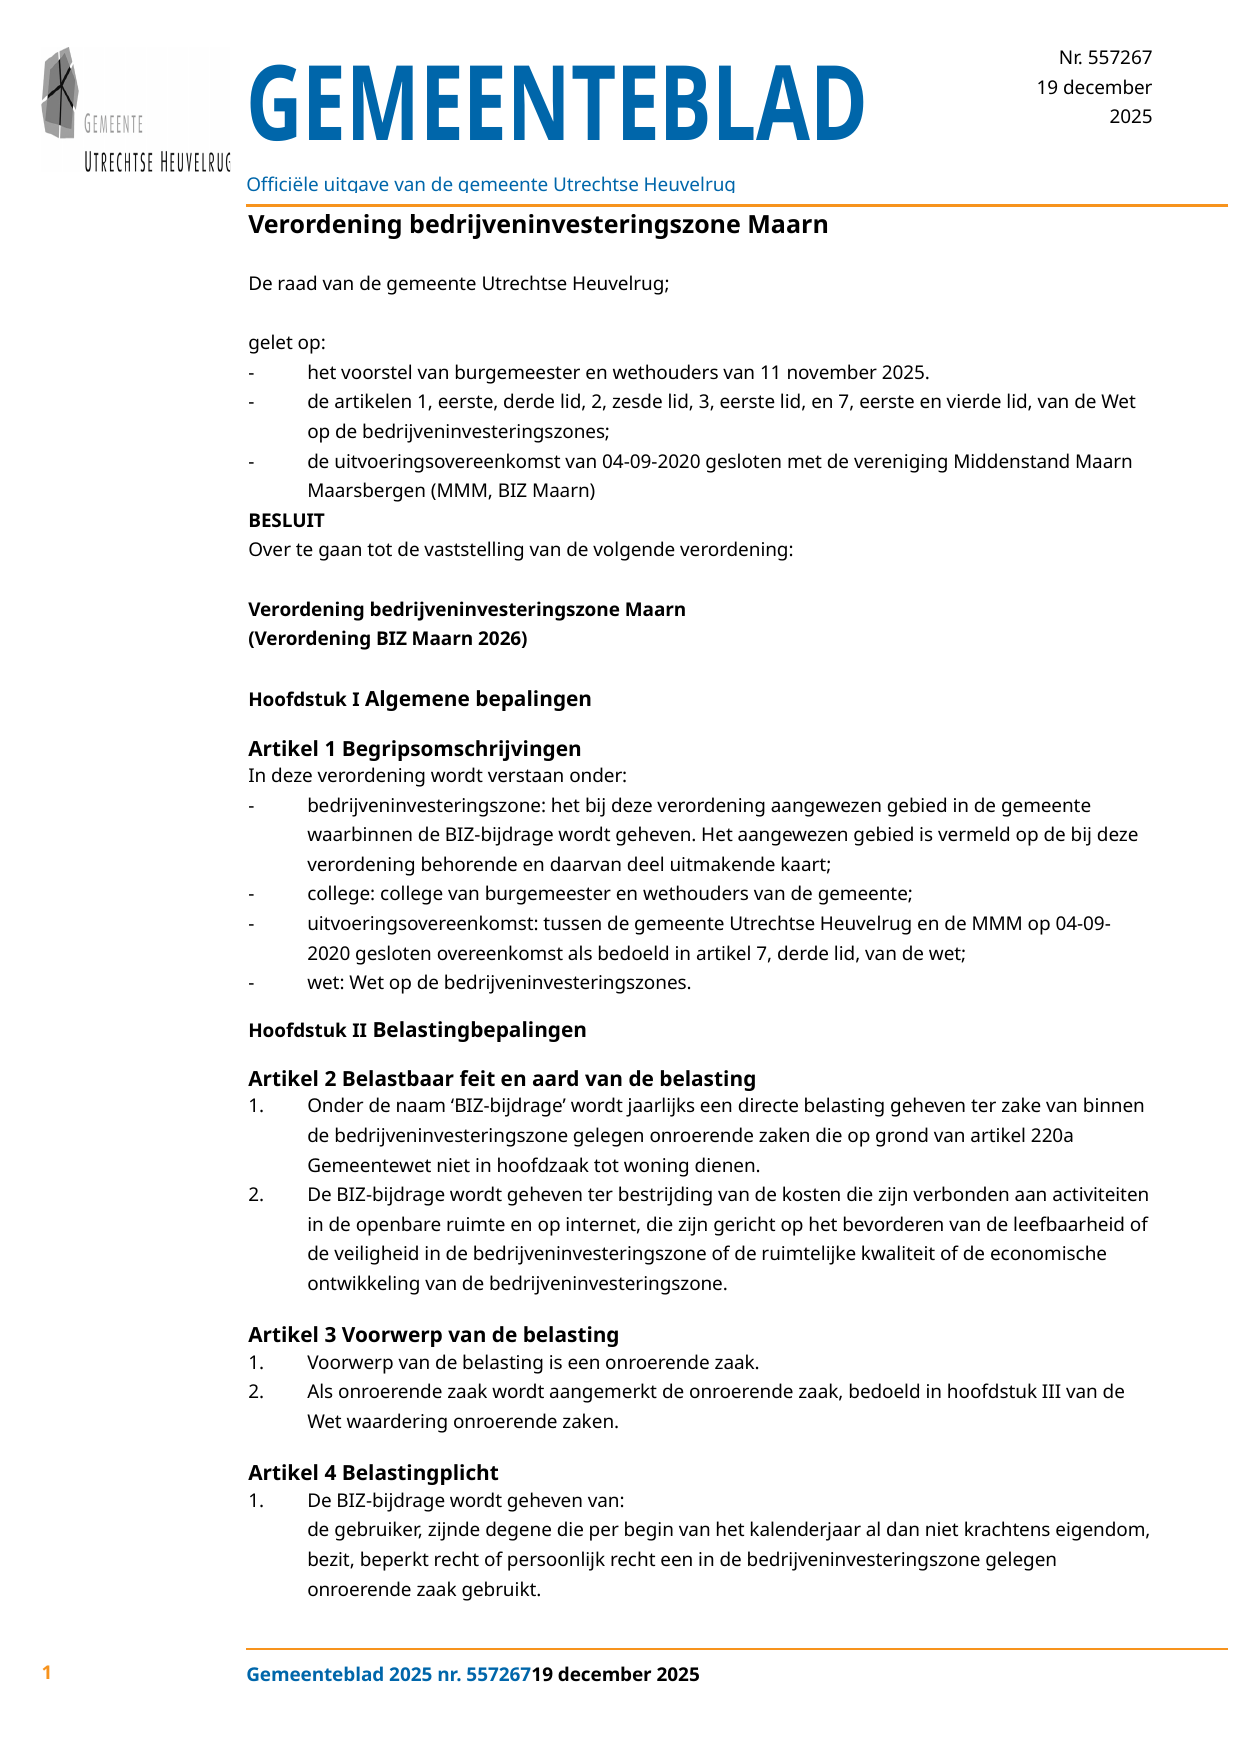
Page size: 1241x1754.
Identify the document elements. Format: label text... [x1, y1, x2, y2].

text In deze verordening wordt verstaan onder: [248, 762, 1152, 788]
list Onder de naam ‘BIZ-bijdrage’ wordt jaarlijks een directe belasting geheven ter zake van binnen de bedrijveninvesteringszone gelegen onroerende zaken die op grond van artikel 220a Gemeentewet niet in hoofdzaak tot woning dienen. [248, 1093, 1152, 1177]
list Als onroerende zaak wordt aangemerkt de onroerende zaak, bedoeld in hoofdstuk III van de Wet waardering onroerende zaken. [248, 1378, 1152, 1434]
text Verordening bedrijveninvesteringszone Maarn [248, 596, 1152, 621]
text Over te gaan tot de vaststelling van de volgende verordening: [248, 537, 1152, 562]
text Verordening bedrijveninvesteringszone Maarn [248, 207, 1152, 241]
list De BIZ-bijdrage wordt geheven van: [248, 1487, 1152, 1513]
picture [41, 47, 231, 172]
list wet: Wet op de bedrijveninvesteringszones. [248, 969, 1152, 995]
text Hoofdstuk II Belastingbepalingen [248, 1015, 1152, 1043]
text Artikel 2 Belastbaar feit en aard van de belasting [248, 1064, 1152, 1093]
text Hoofdstuk I Algemene bepalingen [248, 684, 1152, 713]
list uitvoeringsovereenkomst: tussen de gemeente Utrechtse Heuvelrug en de MMM op 04-09-2020 gesloten overeenkomst als bedoeld in artikel 7, derde lid, van de wet; [248, 910, 1152, 965]
list college: college van burgemeester en wethouders van de gemeente; [248, 881, 1152, 906]
list het voorstel van burgemeester en wethouders van 11 november 2025. [248, 359, 1152, 385]
list de uitvoeringsovereenkomst van 04-09-2020 gesloten met de vereniging Middenstand Maarn Maarsbergen (MMM, BIZ Maarn) [248, 448, 1152, 503]
list De BIZ-bijdrage wordt geheven ter bestrijding van de kosten die zijn verbonden aan activiteiten in de openbare ruimte en op internet, die zijn gericht op het bevorderen van de leefbaarheid of de veiligheid in de bedrijveninvesteringszone of de ruimtelijke kwaliteit of de economische ontwikkeling van de bedrijveninvesteringszone. [248, 1181, 1152, 1296]
list de artikelen 1, eerste, derde lid, 2, zesde lid, 3, eerste lid, en 7, eerste en vierde lid, van de Wet op de bedrijveninvesteringszones; [248, 389, 1152, 444]
list bedrijveninvesteringszone: het bij deze verordening aangewezen gebied in de gemeente waarbinnen de BIZ-bijdrage wordt geheven. Het aangewezen gebied is vermeld op de bij deze verordening behorende en daarvan deel uitmakende kaart; [248, 792, 1152, 877]
text BESLUIT [248, 507, 1152, 533]
text Artikel 3 Voorwerp van de belasting [248, 1321, 1152, 1349]
list Voorwerp van de belasting is een onroerende zaak. [248, 1349, 1152, 1375]
text Artikel 1 Begripsomschrijvingen [248, 734, 1152, 762]
text Artikel 4 Belastingplicht [248, 1458, 1152, 1487]
text (Verordening BIZ Maarn 2026) [248, 625, 1152, 651]
text gelet op: [248, 329, 1152, 355]
text De raad van de gemeente Utrechtse Heuvelrug; [248, 270, 1152, 296]
list de gebruiker, zijnde degene die per begin van het kalenderjaar al dan niet krachtens eigendom, bezit, beperkt recht of persoonlijk recht een in de bedrijveninvesteringszone gelegen onroerende zaak gebruikt. [248, 1517, 1152, 1601]
